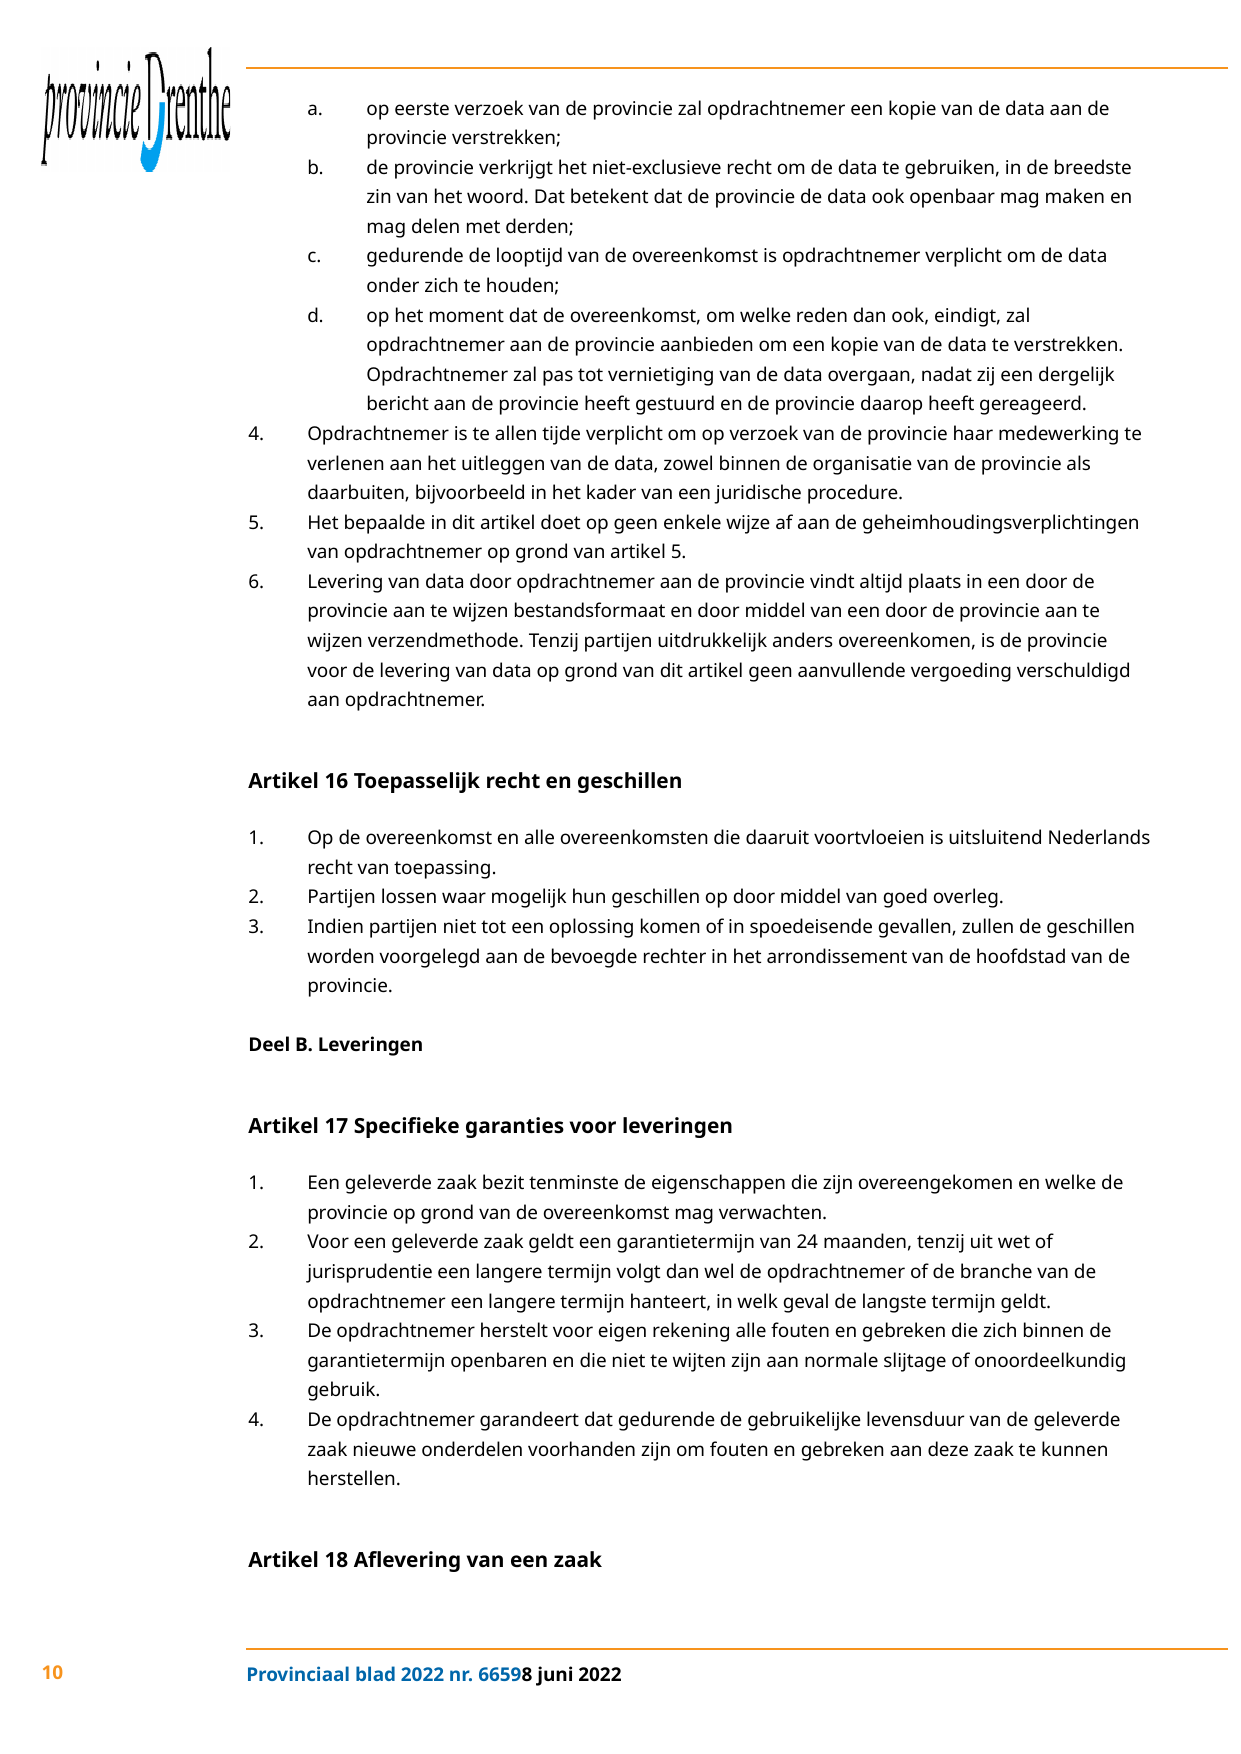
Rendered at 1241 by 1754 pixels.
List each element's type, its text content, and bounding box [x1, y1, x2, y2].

list gedurende de looptijd van de overeenkomst is opdrachtnemer verplicht om de data onder zich te houden; [307, 243, 1152, 298]
list Het bepaalde in dit artikel doet op geen enkele wijze af aan de geheimhoudingsverplichtingen van opdrachtnemer op grond van artikel 5. [248, 509, 1152, 564]
list op het moment dat de overeenkomst, om welke reden dan ook, eindigt, zal opdrachtnemer aan de provincie aanbieden om een kopie van de data te verstrekken. Opdrachtnemer zal pas tot vernietiging van de data overgaan, nadat zij een dergelijk bericht aan de provincie heeft gestuurd en de provincie daarop heeft gereageerd. [307, 302, 1152, 416]
text Artikel 17 Specifieke garanties voor leveringen [248, 1112, 1152, 1140]
list de provincie verkrijgt het niet-exclusieve recht om de data te gebruiken, in de breedste zin van het woord. Dat betekent dat de provincie de data ook openbaar mag maken en mag delen met derden; [307, 154, 1152, 239]
list Indien partijen niet tot een oplossing komen of in spoedeisende gevallen, zullen de geschillen worden voorgelegd aan de bevoegde rechter in het arrondissement van de hoofdstad van de provincie. [248, 913, 1152, 998]
list De opdrachtnemer garandeert dat gedurende de gebruikelijke levensduur van de geleverde zaak nieuwe onderdelen voorhanden zijn om fouten en gebreken aan deze zaak te kunnen herstellen. [248, 1406, 1152, 1491]
text Deel B. Leveringen [248, 1032, 1152, 1057]
list Opdrachtnemer is te allen tijde verplicht om op verzoek van de provincie haar medewerking te verlenen aan het uitleggen van de data, zowel binnen de organisatie van de provincie als daarbuiten, bijvoorbeeld in het kader van een juridische procedure. [248, 420, 1152, 505]
list De opdrachtnemer herstelt voor eigen rekening alle fouten en gebreken die zich binnen de garantietermijn openbaren en die niet te wijten zijn aan normale slijtage of onoordeelkundig gebruik. [248, 1317, 1152, 1402]
list Een geleverde zaak bezit tenminste de eigenschappen die zijn overeengekomen en welke de provincie op grond van de overeenkomst mag verwachten. [248, 1169, 1152, 1225]
text Artikel 18 Aflevering van een zaak [248, 1545, 1152, 1574]
picture [41, 47, 231, 172]
list Levering van data door opdrachtnemer aan de provincie vindt altijd plaats in een door de provincie aan te wijzen bestandsformaat en door middel van een door de provincie aan te wijzen verzendmethode. Tenzij partijen uitdrukkelijk anders overeenkomen, is de provincie voor de levering van data op grond van dit artikel geen aanvullende vergoeding verschuldigd aan opdrachtnemer. [248, 568, 1152, 712]
text Artikel 16 Toepasselijk recht en geschillen [248, 766, 1152, 795]
list Partijen lossen waar mogelijk hun geschillen op door middel van goed overleg. [248, 884, 1152, 909]
list Op de overeenkomst en alle overeenkomsten die daaruit voortvloeien is uitsluitend Nederlands recht van toepassing. [248, 824, 1152, 880]
list Voor een geleverde zaak geldt een garantietermijn van 24 maanden, tenzij uit wet of jurisprudentie een langere termijn volgt dan wel de opdrachtnemer of de branche van de opdrachtnemer een langere termijn hanteert, in welk geval de langste termijn geldt. [248, 1229, 1152, 1314]
list op eerste verzoek van de provincie zal opdrachtnemer een kopie van de data aan de provincie verstrekken; [307, 95, 1152, 150]
